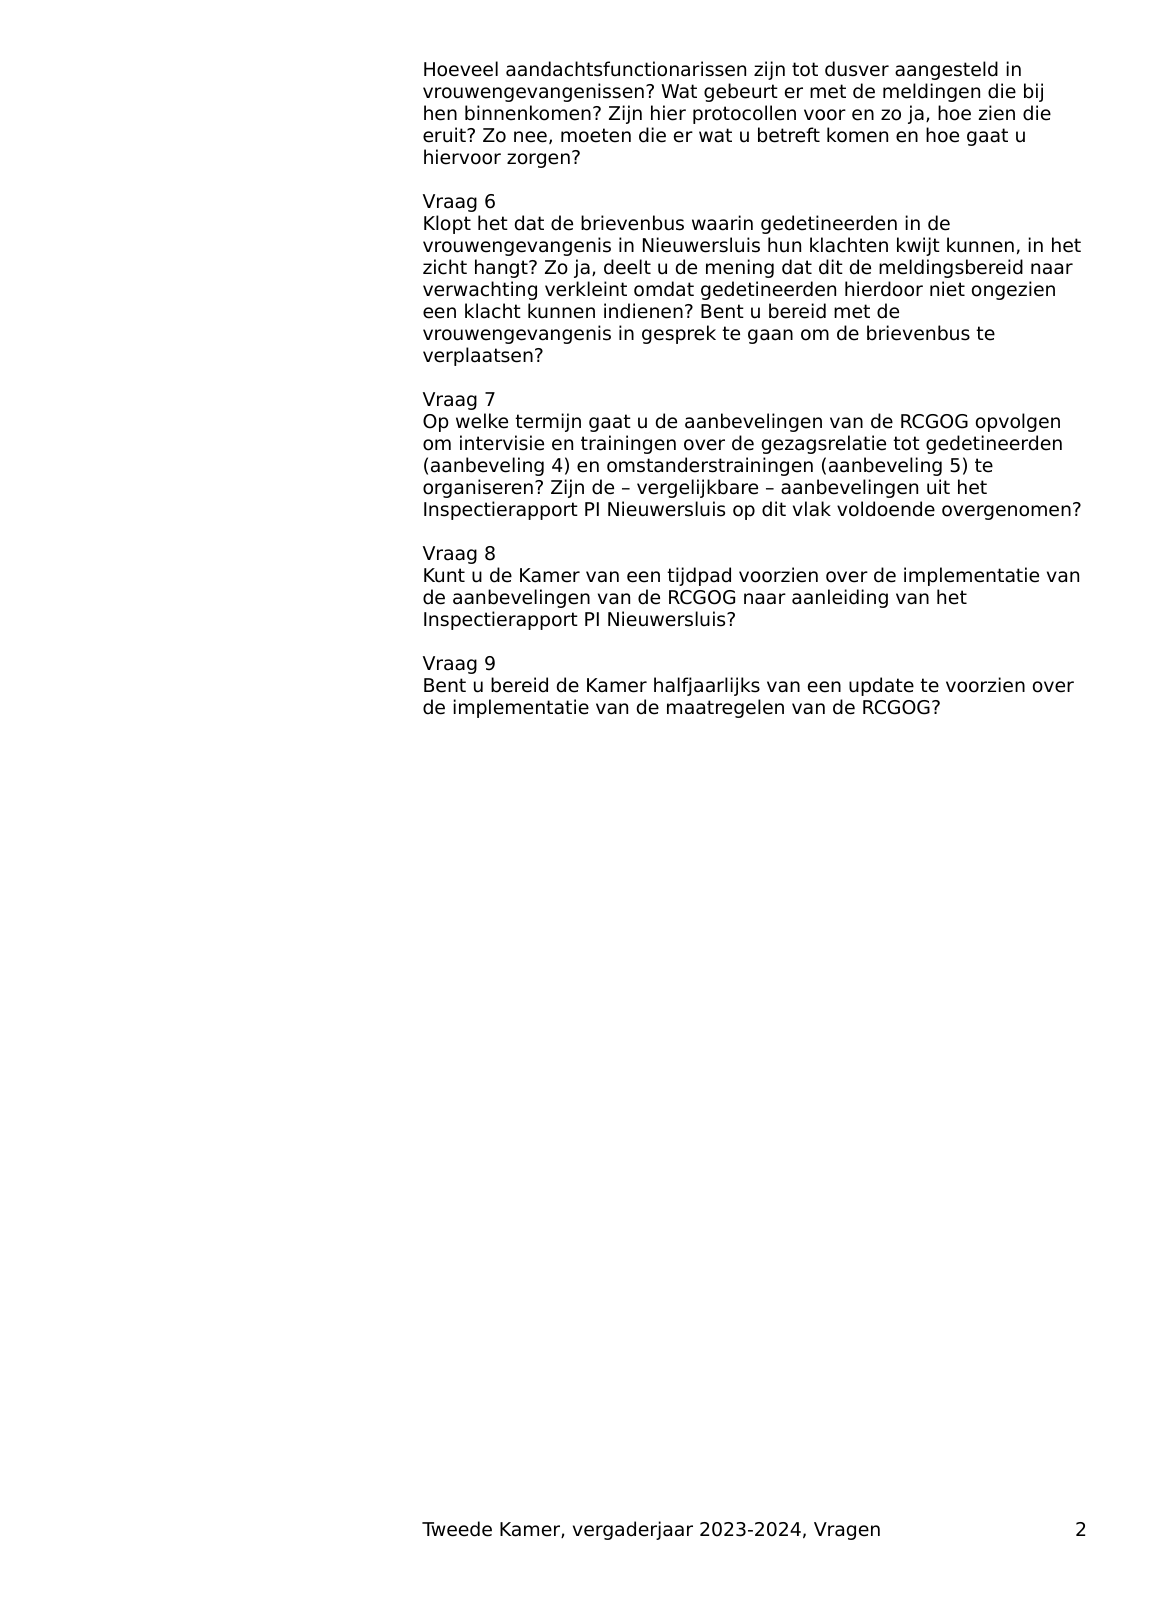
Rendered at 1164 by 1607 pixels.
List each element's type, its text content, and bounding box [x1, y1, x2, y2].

text Vraag 8 [422, 543, 1087, 565]
text Op welke termijn gaat u de aanbevelingen van de RCGOG opvolgen om intervisie en trainingen over de gezagsrelatie tot gedetineerden (aanbeveling 4) en omstanderstrainingen (aanbeveling 5) te organiseren? Zijn de – vergelijkbare – aanbevelingen uit het Inspectierapport PI Nieuwersluis op dit vlak voldoende overgenomen? [422, 411, 1087, 521]
text Vraag 7 [422, 389, 1087, 411]
text Kunt u de Kamer van een tijdpad voorzien over de implementatie van de aanbevelingen van de RCGOG naar aanleiding van het Inspectierapport PI Nieuwersluis? [422, 565, 1087, 631]
text Vraag 6 [422, 191, 1087, 213]
text Vraag 9 [422, 653, 1087, 675]
text Klopt het dat de brievenbus waarin gedetineerden in de vrouwengevangenis in Nieuwersluis hun klachten kwijt kunnen, in het zicht hangt? Zo ja, deelt u de mening dat dit de meldingsbereid naar verwachting verkleint omdat gedetineerden hierdoor niet ongezien een klacht kunnen indienen? Bent u bereid met de vrouwengevangenis in gesprek te gaan om de brievenbus te verplaatsen? [422, 213, 1087, 367]
text Bent u bereid de Kamer halfjaarlijks van een update te voorzien over de implementatie van de maatregelen van de RCGOG? [422, 675, 1087, 719]
text Hoeveel aandachtsfunctionarissen zijn tot dusver aangesteld in vrouwengevangenissen? Wat gebeurt er met de meldingen die bij hen binnenkomen? Zijn hier protocollen voor en zo ja, hoe zien die eruit? Zo nee, moeten die er wat u betreft komen en hoe gaat u hiervoor zorgen? [422, 59, 1087, 169]
